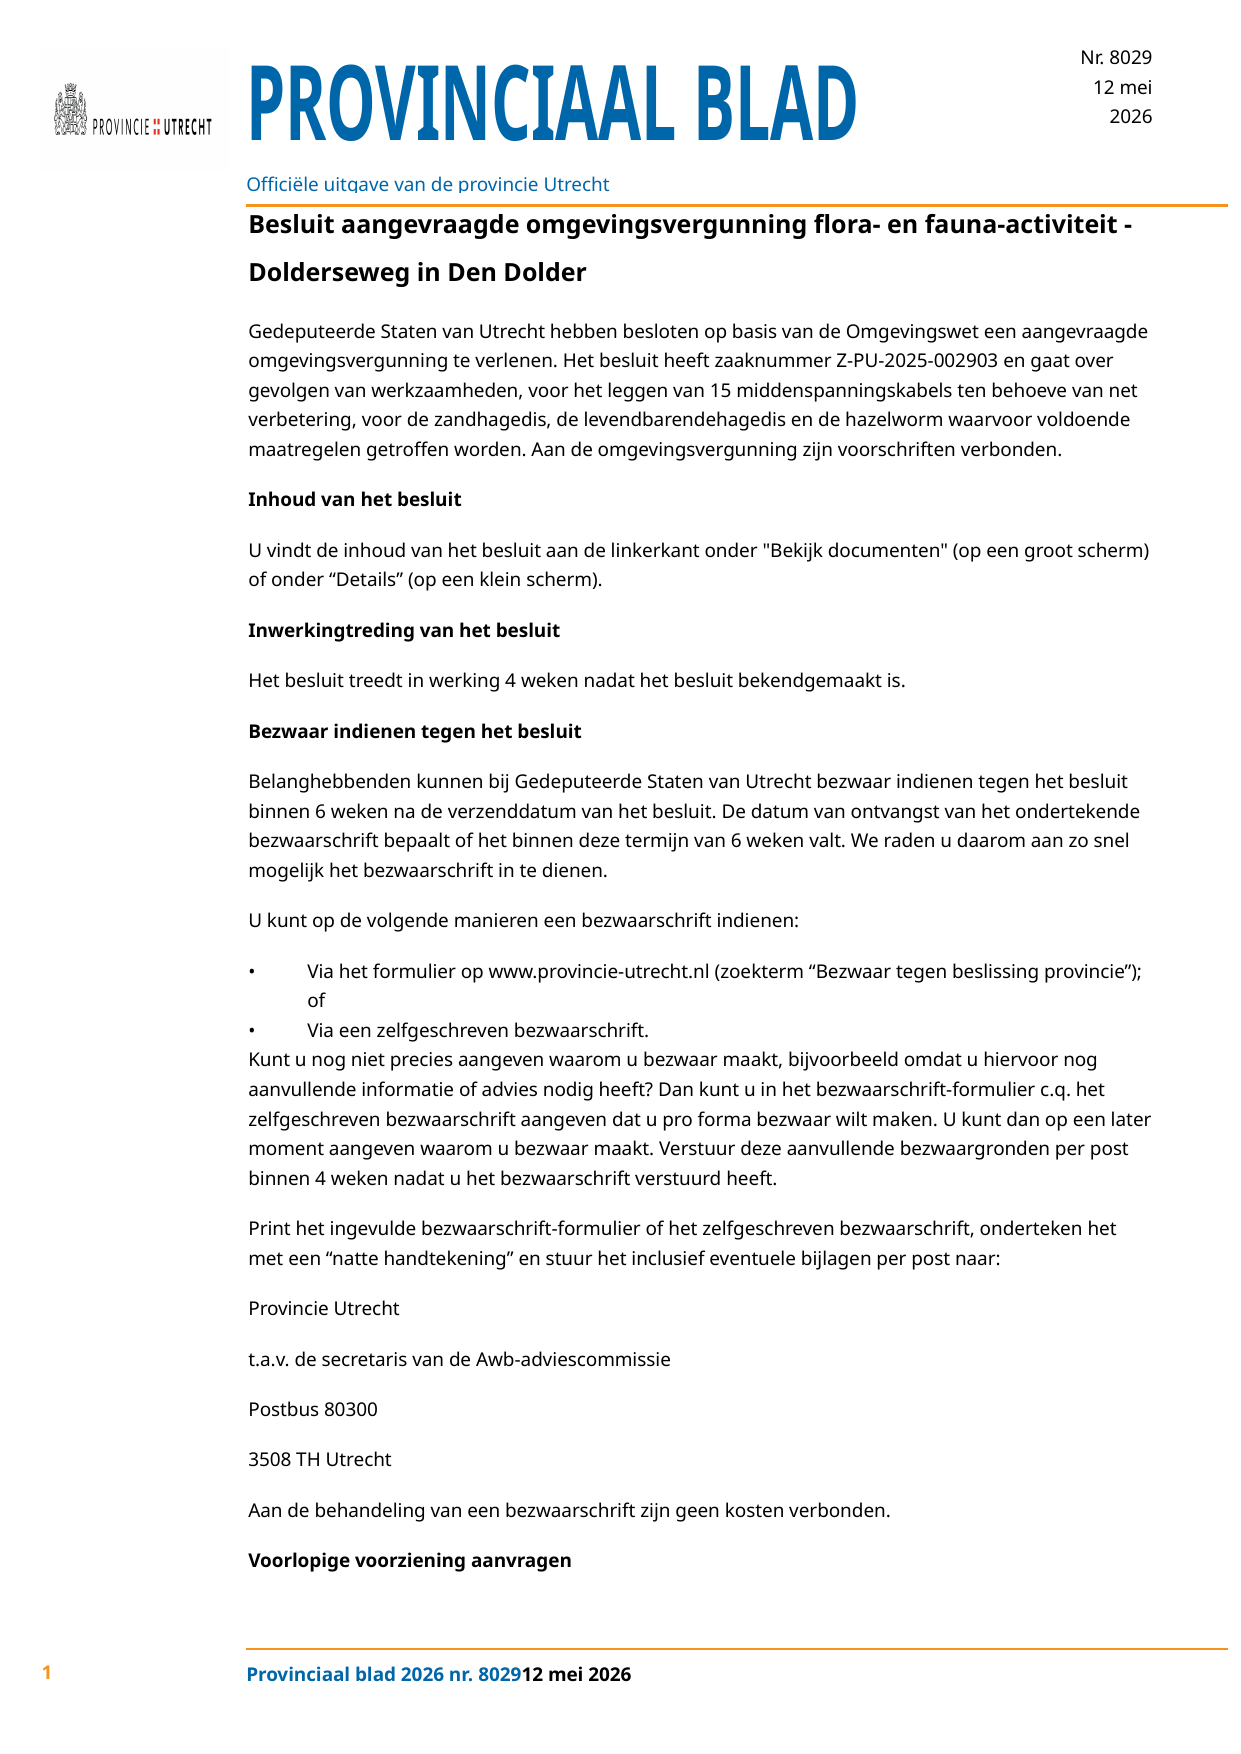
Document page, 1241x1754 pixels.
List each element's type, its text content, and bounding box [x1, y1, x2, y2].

text Gedeputeerde Staten van Utrecht hebben besloten op basis van de Omgevingswet een aangevraagde omgevingsvergunning te verlenen. Het besluit heeft zaaknummer Z-PU-2025-002903 en gaat over gevolgen van werkzaamheden, voor het leggen van 15 middenspanningskabels ten behoeve van net verbetering, voor de zandhagedis, de levendbarendehagedis en de hazelworm waarvoor voldoende maatregelen getroffen worden. Aan de omgevingsvergunning zijn voorschriften verbonden. [248, 318, 1152, 462]
text Aan de behandeling van een bezwaarschrift zijn geen kosten verbonden. [248, 1497, 1152, 1523]
text U kunt op de volgende manieren een bezwaarschrift indienen: [248, 907, 1152, 933]
text 3508 TH Utrecht [248, 1447, 1152, 1472]
picture [41, 47, 231, 172]
text Besluit aangevraagde omgevingsvergunning flora- en fauna-activiteit - Dolderseweg in Den Dolder [248, 207, 1152, 288]
list Via een zelfgeschreven bezwaarschrift. [248, 1017, 1152, 1043]
text Bezwaar indienen tegen het besluit [248, 718, 1152, 744]
text Het besluit treedt in werking 4 weken nadat het besluit bekendgemaakt is. [248, 667, 1152, 693]
text Inwerkingtreding van het besluit [248, 617, 1152, 643]
text Kunt u nog niet precies aangeven waarom u bezwaar maakt, bijvoorbeeld omdat u hiervoor nog aanvullende informatie of advies nodig heeft? Dan kunt u in het bezwaarschrift-formulier c.q. het zelfgeschreven bezwaarschrift aangeven dat u pro forma bezwaar wilt maken. U kunt dan op een later moment aangeven waarom u bezwaar maakt. Verstuur deze aanvullende bezwaargronden per post binnen 4 weken nadat u het bezwaarschrift verstuurd heeft. [248, 1047, 1152, 1191]
text Voorlopige voorziening aanvragen [248, 1547, 1152, 1573]
text U vindt de inhoud van het besluit aan de linkerkant onder "Bekijk documenten" (op een groot scherm) of onder “Details” (op een klein scherm). [248, 537, 1152, 592]
text Provincie Utrecht [248, 1295, 1152, 1321]
text Postbus 80300 [248, 1396, 1152, 1422]
text t.a.v. de secretaris van de Awb-adviescommissie [248, 1346, 1152, 1372]
text Inhoud van het besluit [248, 487, 1152, 512]
list Via het formulier op www.provincie-utrecht.nl (zoekterm “Bezwaar tegen beslissing provincie”); of [248, 958, 1152, 1013]
text Belanghebbenden kunnen bij Gedeputeerde Staten van Utrecht bezwaar indienen tegen het besluit binnen 6 weken na de verzenddatum van het besluit. De datum van ontvangst van het ondertekende bezwaarschrift bepaalt of het binnen deze termijn van 6 weken valt. We raden u daarom aan zo snel mogelijk het bezwaarschrift in te dienen. [248, 768, 1152, 883]
text Print het ingevulde bezwaarschrift-formulier of het zelfgeschreven bezwaarschrift, onderteken het met een “natte handtekening” en stuur het inclusief eventuele bijlagen per post naar: [248, 1215, 1152, 1271]
